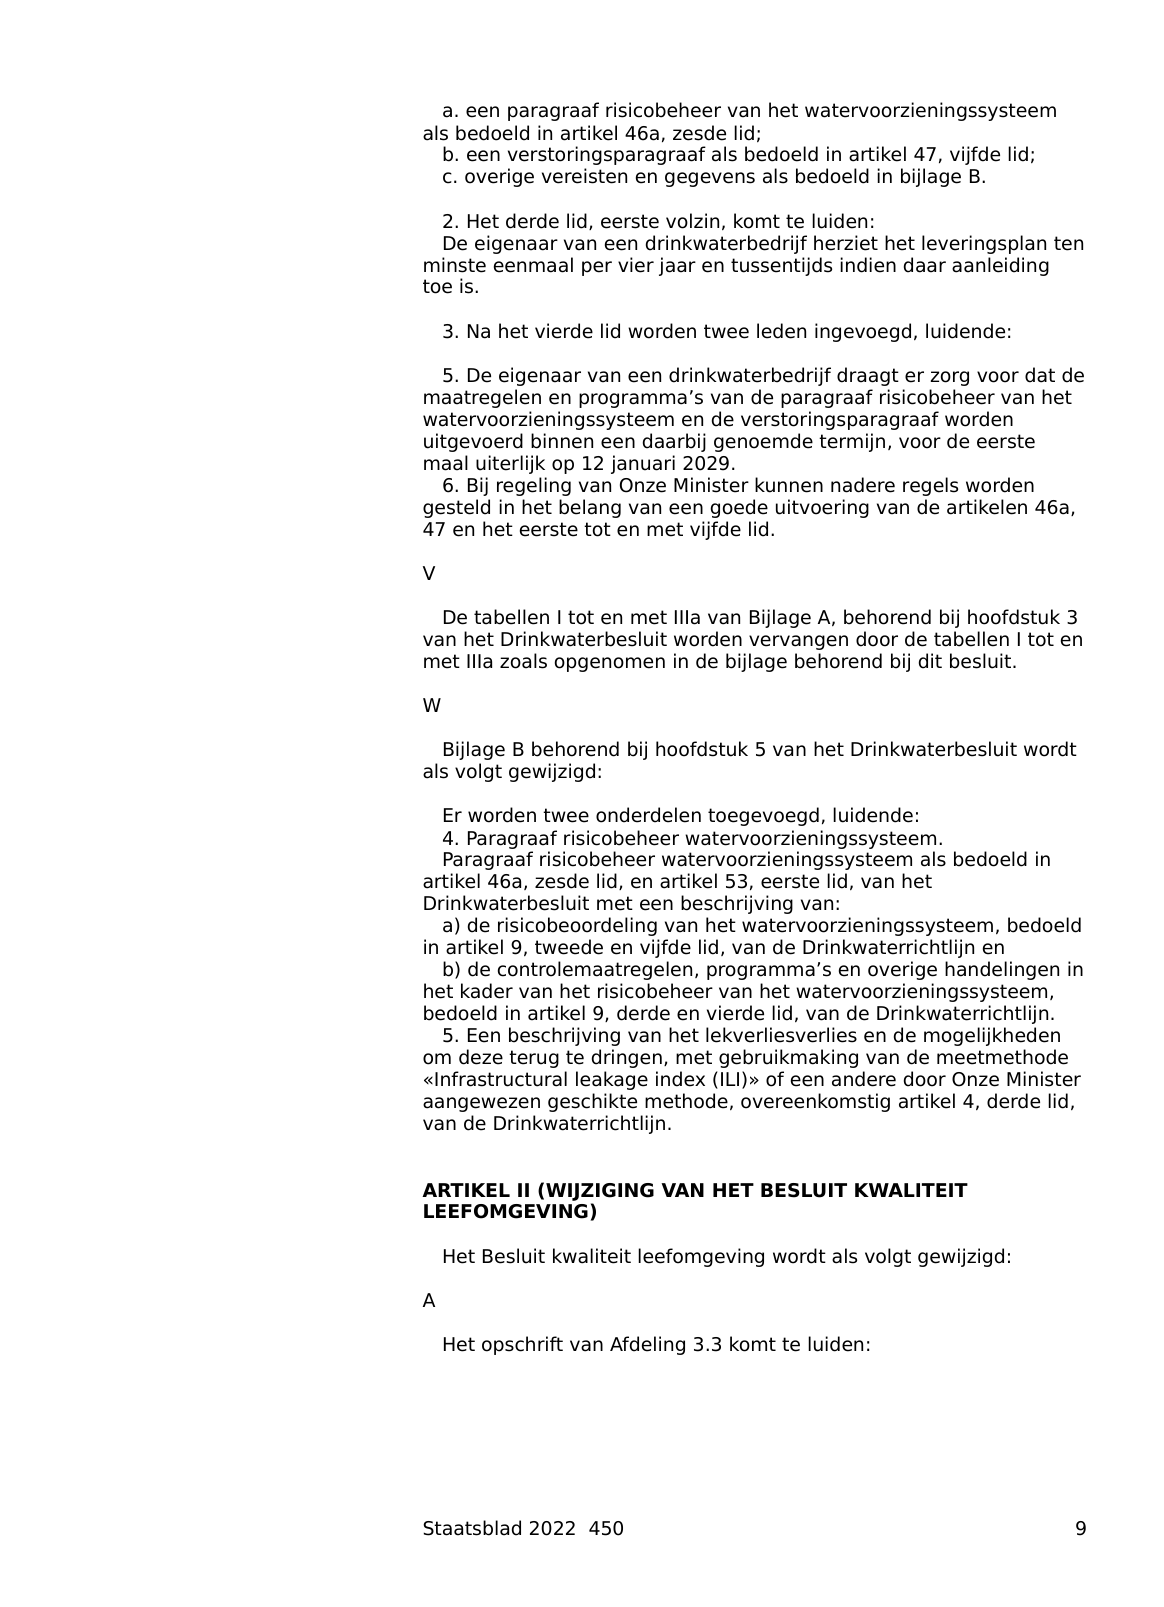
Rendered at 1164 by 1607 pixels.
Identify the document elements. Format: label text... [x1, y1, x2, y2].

text 3. Na het vierde lid worden twee leden ingevoegd, luidende: [422, 321, 1087, 343]
text Er worden twee onderdelen toegevoegd, luidende: [422, 805, 1087, 827]
text 2. Het derde lid, eerste volzin, komt te luiden: [422, 211, 1087, 232]
text a) de risicobeoordeling van het watervoorzieningssysteem, bedoeld in artikel 9, tweede en vijfde lid, van de Drinkwaterrichtlijn en [422, 915, 1087, 959]
text a. een paragraaf risicobeheer van het watervoorzieningssysteem als bedoeld in artikel 46a, zesde lid; [422, 100, 1087, 144]
subtitle ARTIKEL II (WIJZIGING VAN HET BESLUIT KWALITEIT LEEFOMGEVING) [422, 1179, 1087, 1223]
text V [422, 563, 1087, 585]
text b. een verstoringsparagraaf als bedoeld in artikel 47, vijfde lid; [422, 144, 1087, 166]
text De eigenaar van een drinkwaterbedrijf herziet het leveringsplan ten minste eenmaal per vier jaar en tussentijds indien daar aanleiding toe is. [422, 232, 1087, 298]
text W [422, 695, 1087, 717]
text c. overige vereisten en gegevens als bedoeld in bijlage B. [422, 166, 1087, 188]
text 5. Een beschrijving van het lekverliesverlies en de mogelijkheden om deze terug te dringen, met gebruikmaking van de meetmethode «Infrastructural leakage index (ILI)» of een andere door Onze Minister aangewezen geschikte methode, overeenkomstig artikel 4, derde lid, van de Drinkwaterrichtlijn. [422, 1025, 1087, 1135]
text Paragraaf risicobeheer watervoorzieningssysteem als bedoeld in artikel 46a, zesde lid, en artikel 53, eerste lid, van het Drinkwaterbesluit met een beschrijving van: [422, 849, 1087, 915]
text 4. Paragraaf risicobeheer watervoorzieningssysteem. [422, 827, 1087, 849]
text Het opschrift van Afdeling 3.3 komt te luiden: [422, 1334, 1087, 1356]
text 5. De eigenaar van een drinkwaterbedrijf draagt er zorg voor dat de maatregelen en programma’s van de paragraaf risicobeheer van het watervoorzieningssysteem en de verstoringsparagraaf worden uitgevoerd binnen een daarbij genoemde termijn, voor de eerste maal uiterlijk op 12 januari 2029. [422, 365, 1087, 475]
text Bijlage B behorend bij hoofdstuk 5 van het Drinkwaterbesluit wordt als volgt gewijzigd: [422, 739, 1087, 783]
text 6. Bij regeling van Onze Minister kunnen nadere regels worden gesteld in het belang van een goede uitvoering van de artikelen 46a, 47 en het eerste tot en met vijfde lid. [422, 475, 1087, 541]
text Het Besluit kwaliteit leefomgeving wordt als volgt gewijzigd: [422, 1246, 1087, 1268]
text A [422, 1290, 1087, 1312]
text De tabellen I tot en met IIIa van Bijlage A, behorend bij hoofdstuk 3 van het Drinkwaterbesluit worden vervangen door de tabellen I tot en met IIIa zoals opgenomen in de bijlage behorend bij dit besluit. [422, 607, 1087, 673]
text b) de controlemaatregelen, programma’s en overige handelingen in het kader van het risicobeheer van het watervoorzieningssysteem, bedoeld in artikel 9, derde en vierde lid, van de Drinkwaterrichtlijn. [422, 959, 1087, 1025]
